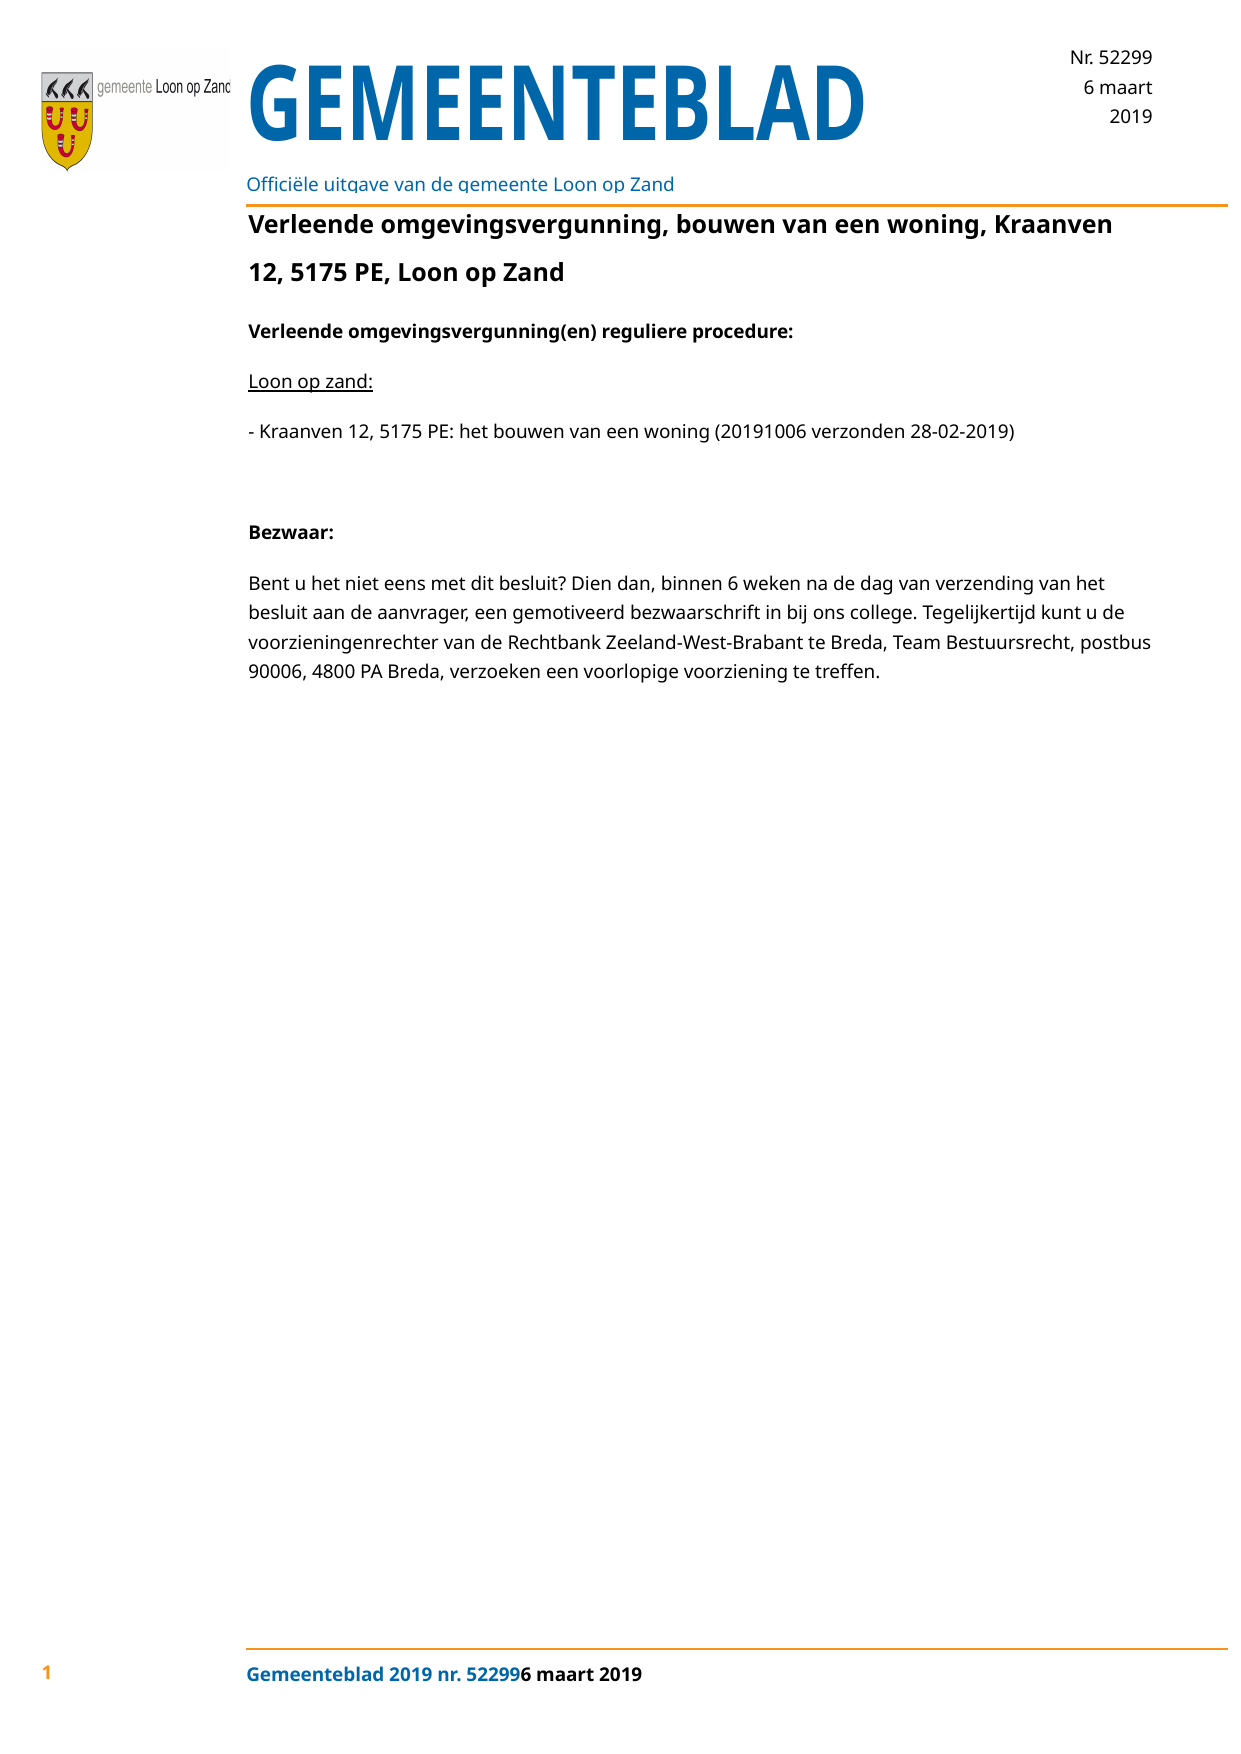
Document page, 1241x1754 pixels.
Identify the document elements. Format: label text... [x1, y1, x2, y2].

text Bezwaar: [248, 519, 1152, 545]
text Loon op zand: [248, 368, 1152, 394]
text Verleende omgevingsvergunning, bouwen van een woning, Kraanven 12, 5175 PE, Loon op Zand [248, 207, 1152, 288]
text - Kraanven 12, 5175 PE: het bouwen van een woning (20191006 verzonden 28-02-2019) [248, 419, 1152, 444]
text Bent u het niet eens met dit besluit? Dien dan, binnen 6 weken na de dag van verzending van het besluit aan de aanvrager, een gemotiveerd bezwaarschrift in bij ons college. Tegelijkertijd kunt u de voorzieningenrechter van de Rechtbank Zeeland-West-Brabant te Breda, Team Bestuursrecht, postbus 90006, 4800 PA Breda, verzoeken een voorlopige voorziening te treffen. [248, 570, 1152, 684]
picture [41, 47, 231, 172]
text Verleende omgevingsvergunning(en) reguliere procedure: [248, 318, 1152, 344]
